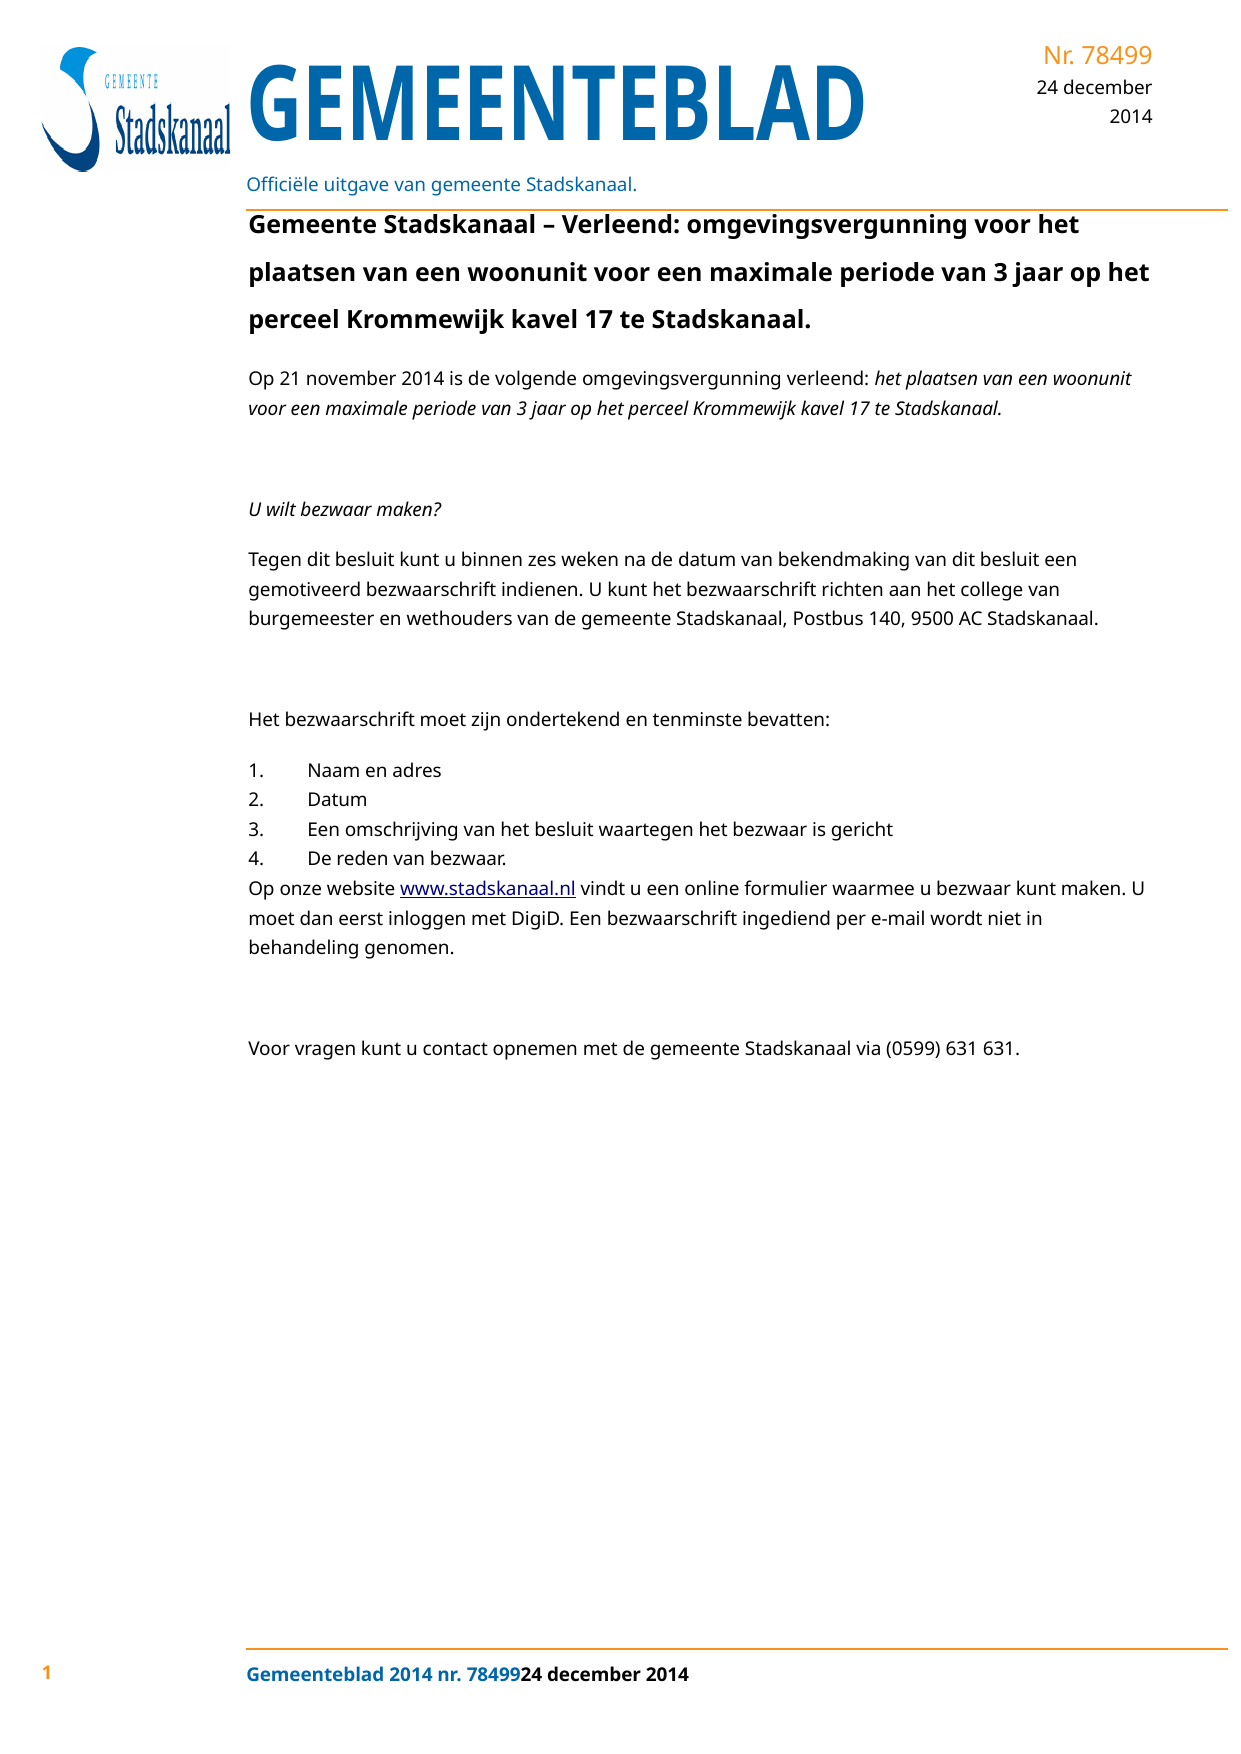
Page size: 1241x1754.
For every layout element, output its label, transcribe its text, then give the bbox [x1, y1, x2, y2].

picture [41, 47, 231, 172]
text Op onze website www.stadskanaal.nl vindt u een online formulier waarmee u bezwaar kunt maken. U moet dan eerst inloggen met DigiD. Een bezwaarschrift ingediend per e-mail wordt niet in behandeling genomen. [248, 875, 1152, 960]
text Het bezwaarschrift moet zijn ondertekend en tenminste bevatten: [248, 706, 1152, 732]
text U wilt bezwaar maken? [248, 496, 1152, 522]
list Naam en adres [248, 757, 1152, 782]
text Gemeente Stadskanaal – Verleend: omgevingsvergunning voor het plaatsen van een woonunit voor een maximale periode van 3 jaar op het perceel Krommewijk kavel 17 te Stadskanaal. [248, 211, 1152, 336]
text Tegen dit besluit kunt u binnen zes weken na de datum van bekendmaking van dit besluit een gemotiveerd bezwaarschrift indienen. U kunt het bezwaarschrift richten aan het college van burgemeester en wethouders van de gemeente Stadskanaal, Postbus 140, 9500 AC Stadskanaal. [248, 546, 1152, 631]
text Voor vragen kunt u contact opnemen met de gemeente Stadskanaal via (0599) 631 631. [248, 1035, 1152, 1061]
list Een omschrijving van het besluit waartegen het bezwaar is gericht [248, 816, 1152, 842]
list Datum [248, 786, 1152, 812]
list De reden van bezwaar. [248, 846, 1152, 871]
text Op 21 november 2014 is de volgende omgevingsvergunning verleend: het plaatsen van een woonunit voor een maximale periode van 3 jaar op het perceel Krommewijk kavel 17 te Stadskanaal. [248, 366, 1152, 421]
